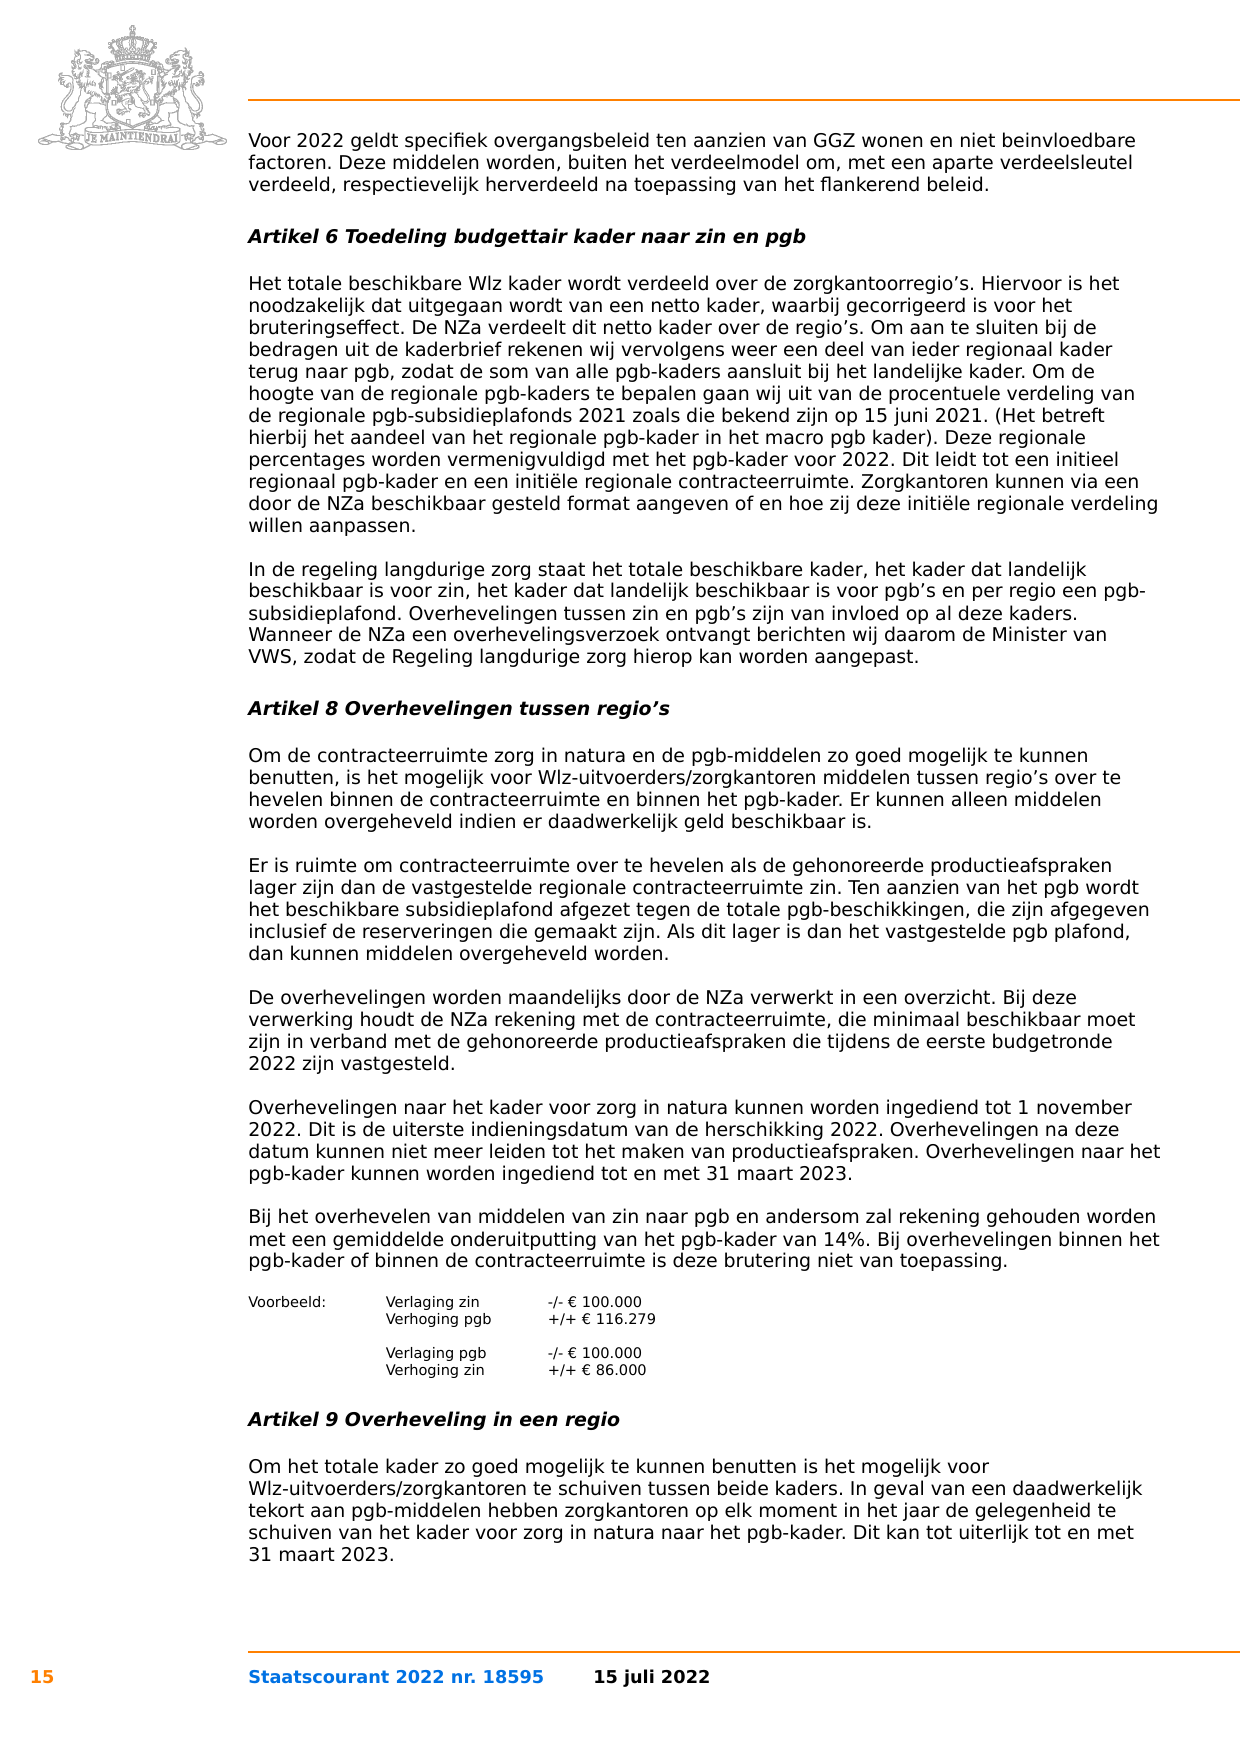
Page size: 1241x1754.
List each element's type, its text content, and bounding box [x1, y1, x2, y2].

table_cell [248, 1345, 379, 1362]
table_cell Verlaging pgb [380, 1345, 542, 1362]
table_cell Verhoging pgb [380, 1311, 542, 1328]
text De overhevelingen worden maandelijks door de NZa verwerkt in een overzicht. Bij deze verwerking houdt de NZa rekening met de contracteerruimte, die minimaal beschikbaar moet zijn in verband met de gehonoreerde productieafspraken die tijdens de eerste budgetronde 2022 zijn vastgesteld. [248, 987, 1163, 1075]
text Voor 2022 geldt specifiek overgangsbeleid ten aanzien van GGZ wonen en niet beinvloedbare factoren. Deze middelen worden, buiten het verdeelmodel om, met een aparte verdeelsleutel verdeeld, respectievelijk herverdeeld na toepassing van het flankerend beleid. [248, 130, 1163, 196]
table_header -/- € 100.000 [542, 1294, 1163, 1311]
text Om de contracteerruimte zorg in natura en de pgb-middelen zo goed mogelijk te kunnen benutten, is het mogelijk voor Wlz-uitvoerders/zorgkantoren middelen tussen regio’s over te hevelen binnen de contracteerruimte en binnen het pgb-kader. Er kunnen alleen middelen worden overgeheveld indien er daadwerkelijk geld beschikbaar is. [248, 745, 1163, 833]
table_cell Verhoging zin [380, 1362, 542, 1379]
table_header Verlaging zin [380, 1294, 542, 1311]
subtitle Artikel 8 Overhevelingen tussen regio’s [248, 698, 1163, 720]
table_cell +/+ € 86.000 [542, 1362, 1163, 1379]
table_header Voorbeeld: [248, 1294, 379, 1311]
table_cell +/+ € 116.279 [542, 1311, 1163, 1328]
text Overhevelingen naar het kader voor zorg in natura kunnen worden ingediend tot 1 november 2022. Dit is de uiterste indieningsdatum van de herschikking 2022. Overhevelingen na deze datum kunnen niet meer leiden tot het maken van productieafspraken. Overhevelingen naar het pgb-kader kunnen worden ingediend tot en met 31 maart 2023. [248, 1097, 1163, 1184]
table_cell [248, 1328, 379, 1345]
subtitle Artikel 9 Overheveling in een regio [248, 1409, 1163, 1431]
table_cell [248, 1311, 379, 1328]
subtitle Artikel 6 Toedeling budgettair kader naar zin en pgb [248, 226, 1163, 248]
table_cell -/- € 100.000 [542, 1345, 1163, 1362]
table_cell [248, 1362, 379, 1379]
text In de regeling langdurige zorg staat het totale beschikbare kader, het kader dat landelijk beschikbaar is voor zin, het kader dat landelijk beschikbaar is voor pgb’s en per regio een pgb-subsidieplafond. Overhevelingen tussen zin en pgb’s zijn van invloed op al deze kaders. Wanneer de NZa een overhevelingsverzoek ontvangt berichten wij daarom de Minister van VWS, zodat de Regeling langdurige zorg hierop kan worden aangepast. [248, 558, 1163, 668]
table_cell [542, 1328, 1163, 1345]
text Er is ruimte om contracteerruimte over te hevelen als de gehonoreerde productieafspraken lager zijn dan de vastgestelde regionale contracteerruimte zin. Ten aanzien van het pgb wordt het beschikbare subsidieplafond afgezet tegen de totale pgb-beschikkingen, die zijn afgegeven inclusief de reserveringen die gemaakt zijn. Als dit lager is dan het vastgestelde pgb plafond, dan kunnen middelen overgeheveld worden. [248, 855, 1163, 965]
text Bij het overhevelen van middelen van zin naar pgb en andersom zal rekening gehouden worden met een gemiddelde onderuitputting van het pgb-kader van 14%. Bij overhevelingen binnen het pgb-kader of binnen de contracteerruimte is deze brutering niet van toepassing. [248, 1206, 1163, 1272]
text Om het totale kader zo goed mogelijk te kunnen benutten is het mogelijk voor Wlz-uitvoerders/zorgkantoren te schuiven tussen beide kaders. In geval van een daadwerkelijk tekort aan pgb-middelen hebben zorgkantoren op elk moment in het jaar de gelegenheid te schuiven van het kader voor zorg in natura naar het pgb-kader. Dit kan tot uiterlijk tot en met 31 maart 2023. [248, 1456, 1163, 1566]
text Het totale beschikbare Wlz kader wordt verdeeld over de zorgkantoorregio’s. Hiervoor is het noodzakelijk dat uitgegaan wordt van een netto kader, waarbij gecorrigeerd is voor het bruteringseffect. De NZa verdeelt dit netto kader over de regio’s. Om aan te sluiten bij de bedragen uit de kaderbrief rekenen wij vervolgens weer een deel van ieder regionaal kader terug naar pgb, zodat de som van alle pgb-kaders aansluit bij het landelijke kader. Om de hoogte van de regionale pgb-kaders te bepalen gaan wij uit van de procentuele verdeling van de regionale pgb-subsidieplafonds 2021 zoals die bekend zijn op 15 juni 2021. (Het betreft hierbij het aandeel van het regionale pgb-kader in het macro pgb kader). Deze regionale percentages worden vermenigvuldigd met het pgb-kader voor 2022. Dit leidt tot een initieel regionaal pgb-kader en een initiële regionale contracteerruimte. Zorgkantoren kunnen via een door de NZa beschikbaar gesteld format aangeven of en hoe zij deze initiële regionale verdeling willen aanpassen. [248, 273, 1163, 537]
picture [38, 25, 227, 150]
table_cell [380, 1328, 542, 1345]
